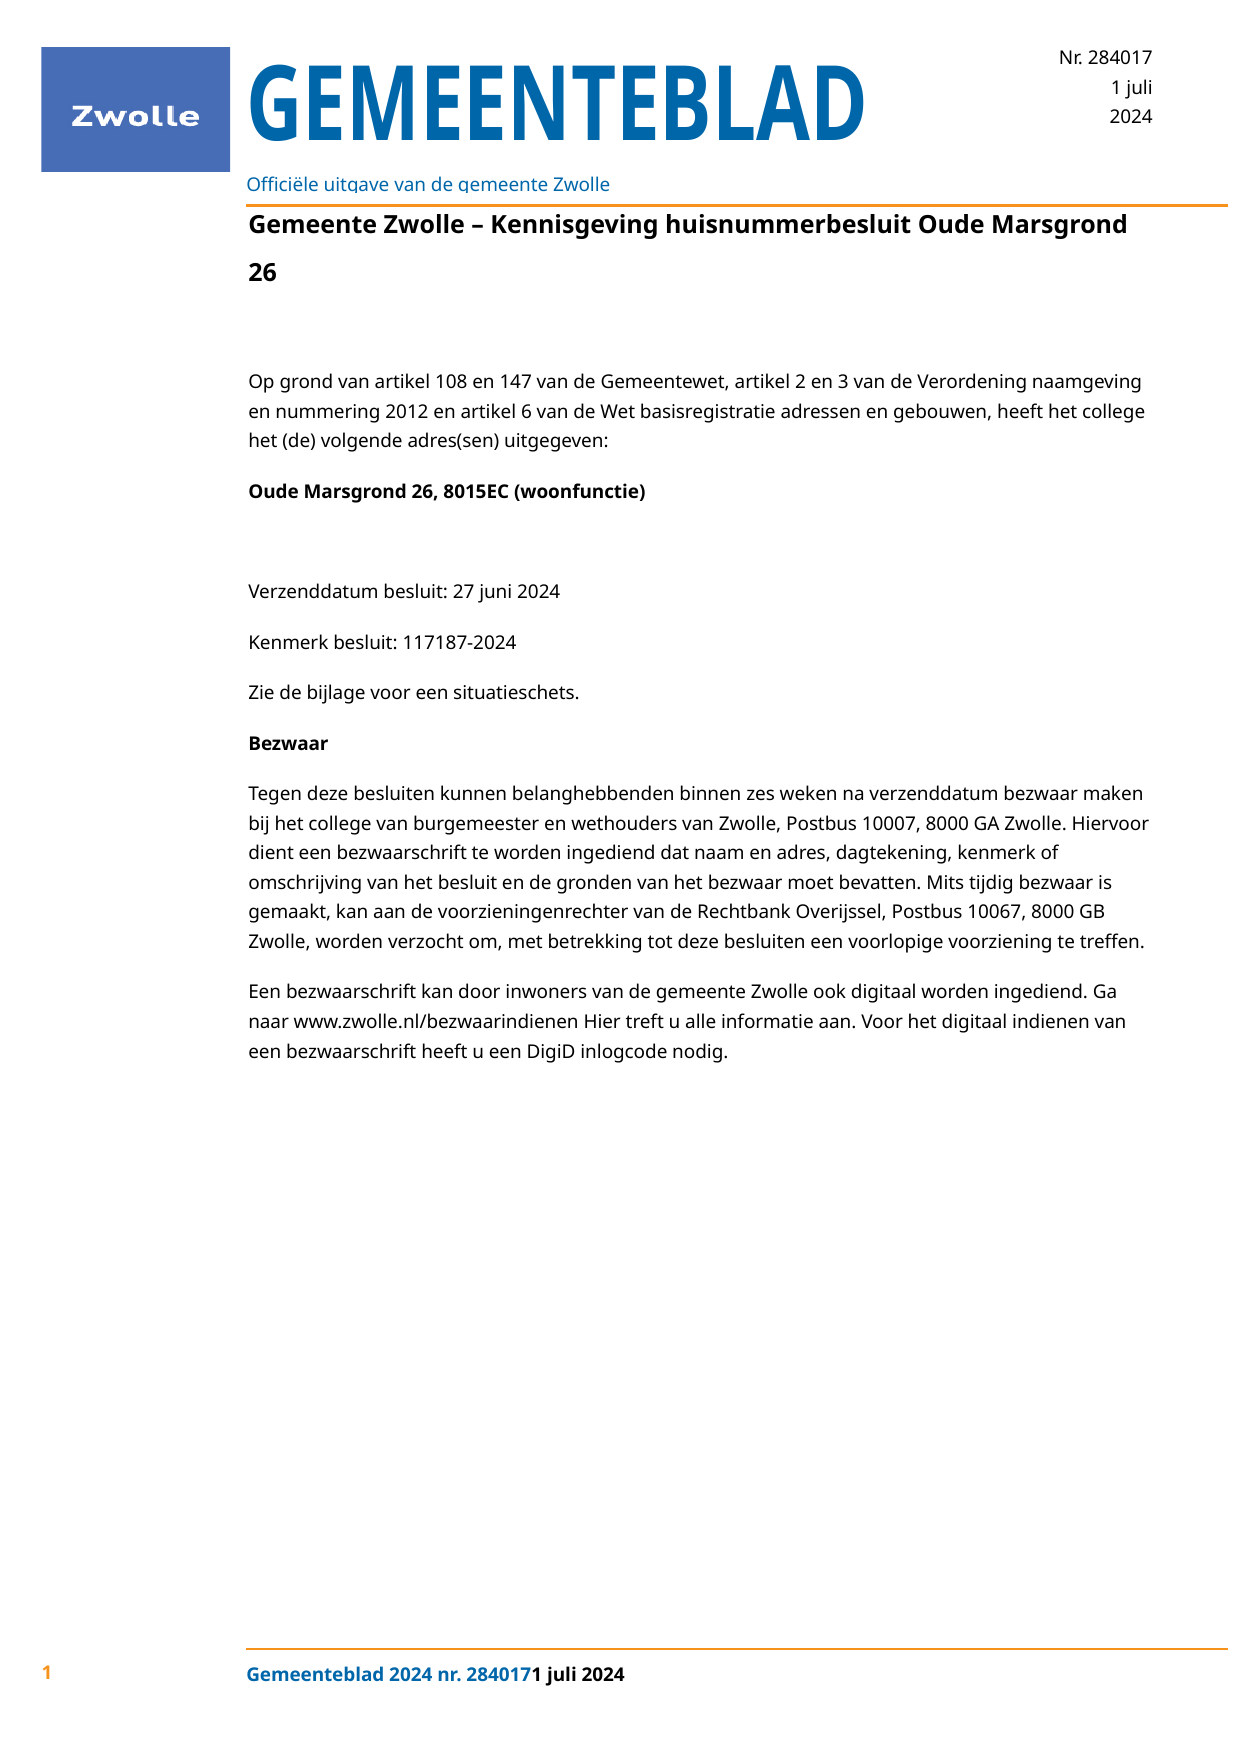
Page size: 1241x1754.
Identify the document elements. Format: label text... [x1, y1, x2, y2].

text Verzenddatum besluit: 27 juni 2024 [248, 579, 1152, 604]
text Een bezwaarschrift kan door inwoners van de gemeente Zwolle ook digitaal worden ingediend. Ga naar www.zwolle.nl/bezwaarindienen Hier treft u alle informatie aan. Voor het digitaal indienen van een bezwaarschrift heeft u een DigiD inlogcode nodig. [248, 979, 1152, 1064]
picture [41, 47, 231, 172]
text Kenmerk besluit: 117187-2024 [248, 629, 1152, 655]
text Oude Marsgrond 26, 8015EC (woonfunctie) [248, 478, 1152, 504]
text Bezwaar [248, 730, 1152, 756]
text Op grond van artikel 108 en 147 van de Gemeentewet, artikel 2 en 3 van de Verordening naamgeving en nummering 2012 en artikel 6 van de Wet basisregistratie adressen en gebouwen, heeft het college het (de) volgende adres(sen) uitgegeven: [248, 368, 1152, 453]
text Zie de bijlage voor een situatieschets. [248, 679, 1152, 705]
text Gemeente Zwolle – Kennisgeving huisnummerbesluit Oude Marsgrond 26 [248, 207, 1152, 288]
text Tegen deze besluiten kunnen belanghebbenden binnen zes weken na verzenddatum bezwaar maken bij het college van burgemeester en wethouders van Zwolle, Postbus 10007, 8000 GA Zwolle. Hiervoor dient een bezwaarschrift te worden ingediend dat naam en adres, dagtekening, kenmerk of omschrijving van het besluit en de gronden van het bezwaar moet bevatten. Mits tijdig bezwaar is gemaakt, kan aan de voorzieningenrechter van de Rechtbank Overijssel, Postbus 10067, 8000 GB Zwolle, worden verzocht om, met betrekking tot deze besluiten een voorlopige voorziening te treffen. [248, 780, 1152, 954]
